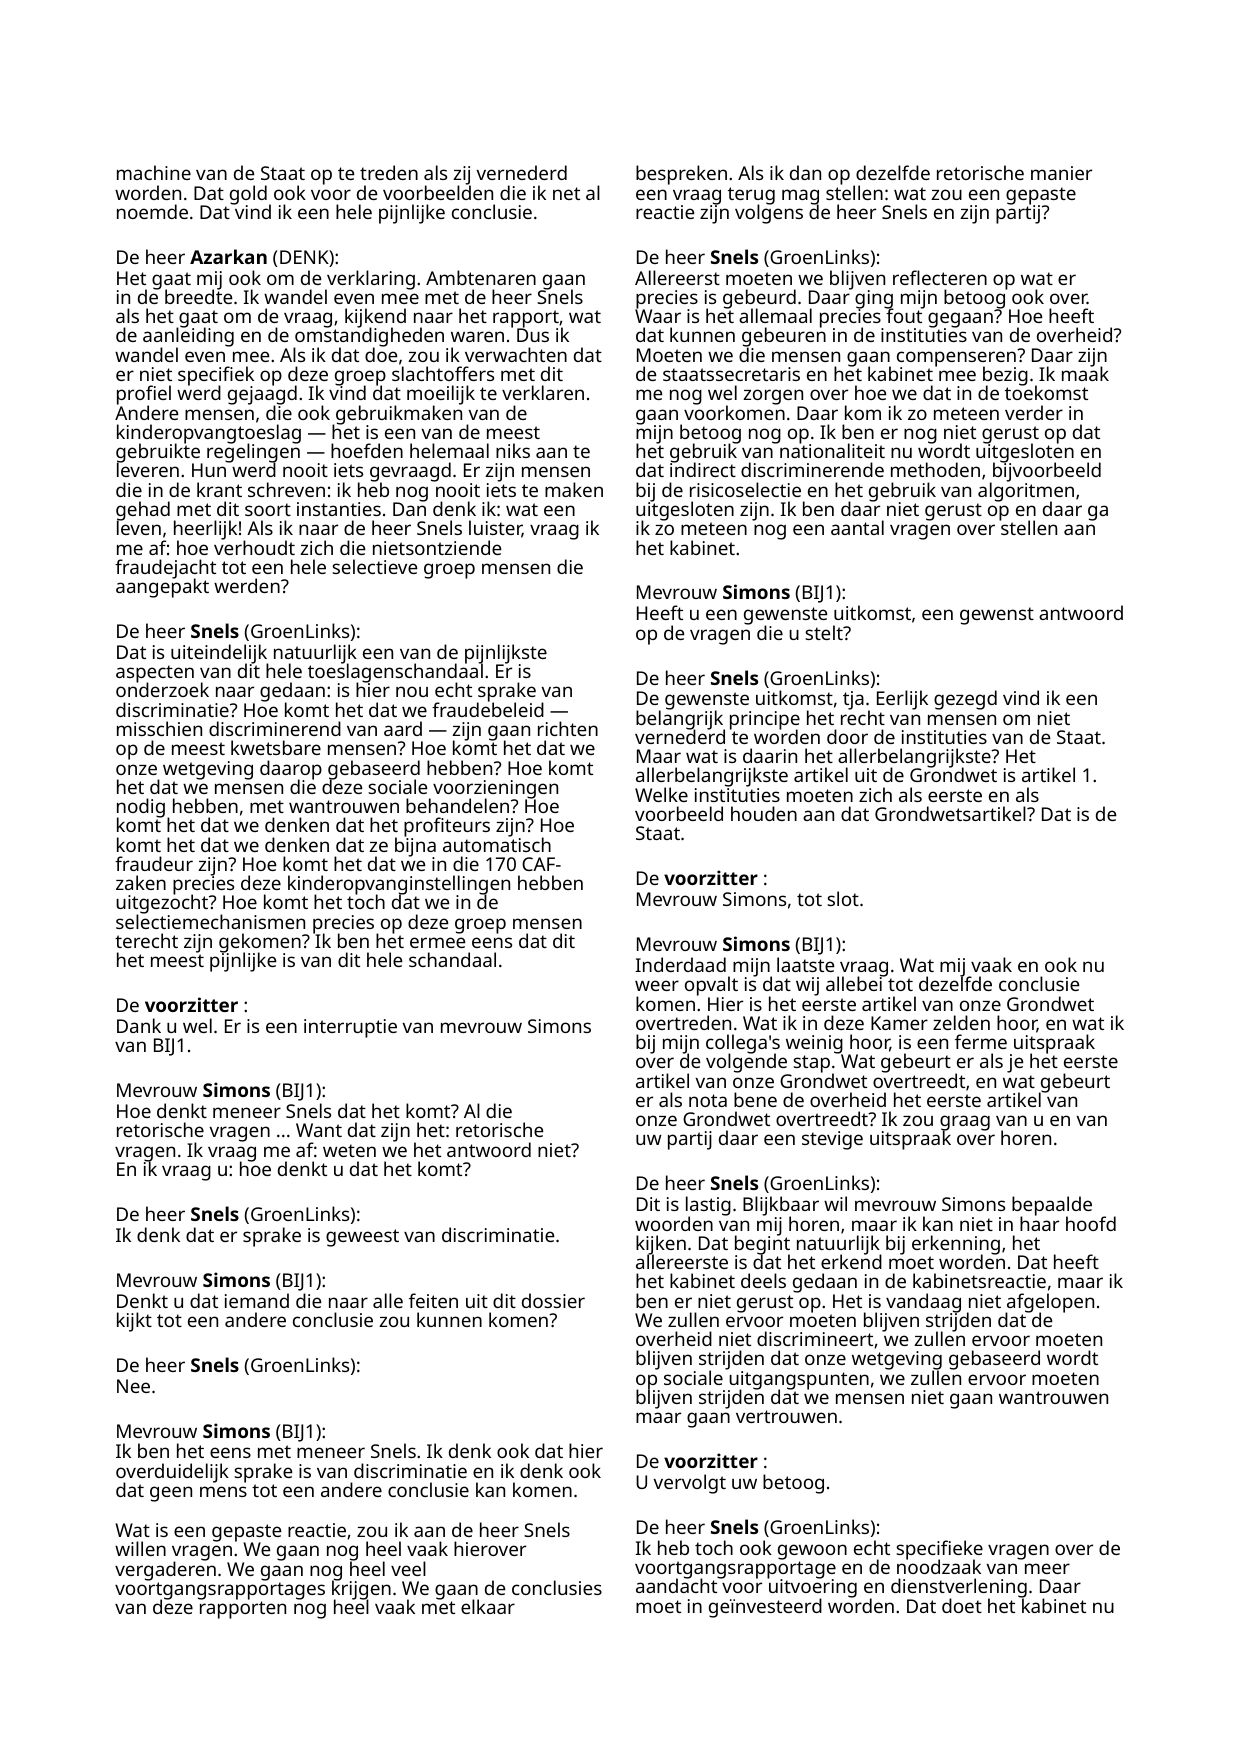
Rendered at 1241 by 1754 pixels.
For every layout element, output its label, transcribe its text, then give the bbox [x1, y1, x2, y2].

text Dat is uiteindelijk natuurlijk een van de pijnlijkste aspecten van dit hele toeslagenschandaal. Er is onderzoek naar gedaan: is hier nou echt sprake van discriminatie? Hoe komt het dat we fraudebeleid — misschien discriminerend van aard — zijn gaan richten op de meest kwetsbare mensen? Hoe komt het dat we onze wetgeving daarop gebaseerd hebben? Hoe komt het dat we mensen die deze sociale voorzieningen nodig hebben, met wantrouwen behandelen? Hoe komt het dat we denken dat het profiteurs zijn? Hoe komt het dat we denken dat ze bijna automatisch fraudeur zijn? Hoe komt het dat we in die 170 CAF-zaken precies deze kinderopvanginstellingen hebben uitgezocht? Hoe komt het toch dat we in de selectiemechanismen precies op deze groep mensen terecht zijn gekomen? Ik ben het ermee eens dat dit het meest pijnlijke is van dit hele schandaal. [115, 644, 605, 971]
text Dank u wel. Er is een interruptie van mevrouw Simons van BIJ1. [115, 1018, 605, 1057]
text De voorzitter : [635, 1448, 1125, 1474]
text De heer Snels (GroenLinks): [635, 1514, 1125, 1540]
text machine van de Staat op te treden als zij vernederd worden. Dat gold ook voor de voorbeelden die ik net al noemde. Dat vind ik een hele pijnlijke conclusie. [115, 165, 605, 223]
text De heer Snels (GroenLinks): [635, 1171, 1125, 1196]
text Mevrouw Simons, tot slot. [635, 891, 1125, 910]
text De heer Azarkan (DENK): [115, 244, 605, 270]
text Mevrouw Simons (BIJ1): [115, 1418, 605, 1443]
text Inderdaad mijn laatste vraag. Wat mij vaak en ook nu weer opvalt is dat wij allebei tot dezelfde conclusie komen. Hier is het eerste artikel van onze Grondwet overtreden. Wat ik in deze Kamer zelden hoor, en wat ik bij mijn collega's weinig hoor, is een ferme uitspraak over de volgende stap. Wat gebeurt er als je het eerste artikel van onze Grondwet overtreedt, en wat gebeurt er als nota bene de overheid het eerste artikel van onze Grondwet overtreedt? Ik zou graag van u en van uw partij daar een stevige uitspraak over horen. [635, 957, 1125, 1150]
text Het gaat mij ook om de verklaring. Ambtenaren gaan in de breedte. Ik wandel even mee met de heer Snels als het gaat om de vraag, kijkend naar het rapport, wat de aanleiding en de omstandigheden waren. Dus ik wandel even mee. Als ik dat doe, zou ik verwachten dat er niet specifiek op deze groep slachtoffers met dit profiel werd gejaagd. Ik vind dat moeilijk te verklaren. Andere mensen, die ook gebruikmaken van de kinderopvangtoeslag — het is een van de meest gebruikte regelingen — hoefden helemaal niks aan te leveren. Hun werd nooit iets gevraagd. Er zijn mensen die in de krant schreven: ik heb nog nooit iets te maken gehad met dit soort instanties. Dan denk ik: wat een leven, heerlijk! Als ik naar de heer Snels luister, vraag ik me af: hoe verhoudt zich die nietsontziende fraudejacht tot een hele selectieve groep mensen die aangepakt werden? [115, 270, 605, 597]
text Denkt u dat iemand die naar alle feiten uit dit dossier kijkt tot een andere conclusie zou kunnen komen? [115, 1293, 605, 1331]
text De voorzitter : [115, 992, 605, 1018]
text Wat is een gepaste reactie, zou ik aan de heer Snels willen vragen. We gaan nog heel vaak hierover vergaderen. We gaan nog heel veel voortgangsrapportages krijgen. We gaan de conclusies van deze rapporten nog heel vaak met elkaar [115, 1522, 605, 1618]
text De heer Snels (GroenLinks): [635, 665, 1125, 690]
text Ik ben het eens met meneer Snels. Ik denk ook dat hier overduidelijk sprake is van discriminatie en ik denk ook dat geen mens tot een andere conclusie kan komen. [115, 1443, 605, 1501]
text De gewenste uitkomst, tja. Eerlijk gezegd vind ik een belangrijk principe het recht van mensen om niet vernederd te worden door de instituties van de Staat. Maar wat is daarin het allerbelangrijkste? Het allerbelangrijkste artikel uit de Grondwet is artikel 1. Welke instituties moeten zich als eerste en als voorbeeld houden aan dat Grondwetsartikel? Dat is de Staat. [635, 690, 1125, 844]
text Mevrouw Simons (BIJ1): [115, 1267, 605, 1293]
text Allereerst moeten we blijven reflecteren op wat er precies is gebeurd. Daar ging mijn betoog ook over. Waar is het allemaal precies fout gegaan? Hoe heeft dat kunnen gebeuren in de instituties van de overheid? Moeten we die mensen gaan compenseren? Daar zijn de staatssecretaris en het kabinet mee bezig. Ik maak me nog wel zorgen over hoe we dat in de toekomst gaan voorkomen. Daar kom ik zo meteen verder in mijn betoog nog op. Ik ben er nog niet gerust op dat het gebruik van nationaliteit nu wordt uitgesloten en dat indirect discriminerende methoden, bijvoorbeeld bij de risicoselectie en het gebruik van algoritmen, uitgesloten zijn. Ik ben daar niet gerust op en daar ga ik zo meteen nog een aantal vragen over stellen aan het kabinet. [635, 270, 1125, 559]
text Hoe denkt meneer Snels dat het komt? Al die retorische vragen ... Want dat zijn het: retorische vragen. Ik vraag me af: weten we het antwoord niet? En ik vraag u: hoe denkt u dat het komt? [115, 1103, 605, 1180]
text bespreken. Als ik dan op dezelfde retorische manier een vraag terug mag stellen: wat zou een gepaste reactie zijn volgens de heer Snels en zijn partij? [635, 165, 1125, 223]
text Nee. [115, 1378, 605, 1397]
text U vervolgt uw betoog. [635, 1474, 1125, 1493]
text De heer Snels (GroenLinks): [115, 1201, 605, 1227]
text Dit is lastig. Blijkbaar wil mevrouw Simons bepaalde woorden van mij horen, maar ik kan niet in haar hoofd kijken. Dat begint natuurlijk bij erkenning, het allereerste is dat het erkend moet worden. Dat heeft het kabinet deels gedaan in de kabinetsreactie, maar ik ben er niet gerust op. Het is vandaag niet afgelopen. We zullen ervoor moeten blijven strijden dat de overheid niet discrimineert, we zullen ervoor moeten blijven strijden dat onze wetgeving gebaseerd wordt op sociale uitgangspunten, we zullen ervoor moeten blijven strijden dat we mensen niet gaan wantrouwen maar gaan vertrouwen. [635, 1196, 1125, 1427]
text De voorzitter : [635, 865, 1125, 891]
text De heer Snels (GroenLinks): [115, 1352, 605, 1378]
text Heeft u een gewenste uitkomst, een gewenst antwoord op de vragen die u stelt? [635, 605, 1125, 644]
text Mevrouw Simons (BIJ1): [635, 931, 1125, 957]
text Mevrouw Simons (BIJ1): [635, 579, 1125, 605]
text De heer Snels (GroenLinks): [635, 244, 1125, 270]
text De heer Snels (GroenLinks): [115, 618, 605, 644]
text Ik heb toch ook gewoon echt specifieke vragen over de voortgangsrapportage en de noodzaak van meer aandacht voor uitvoering en dienstverlening. Daar moet in geïnvesteerd worden. Dat doet het kabinet nu [635, 1540, 1125, 1617]
text Mevrouw Simons (BIJ1): [115, 1077, 605, 1103]
text Ik denk dat er sprake is geweest van discriminatie. [115, 1227, 605, 1246]
